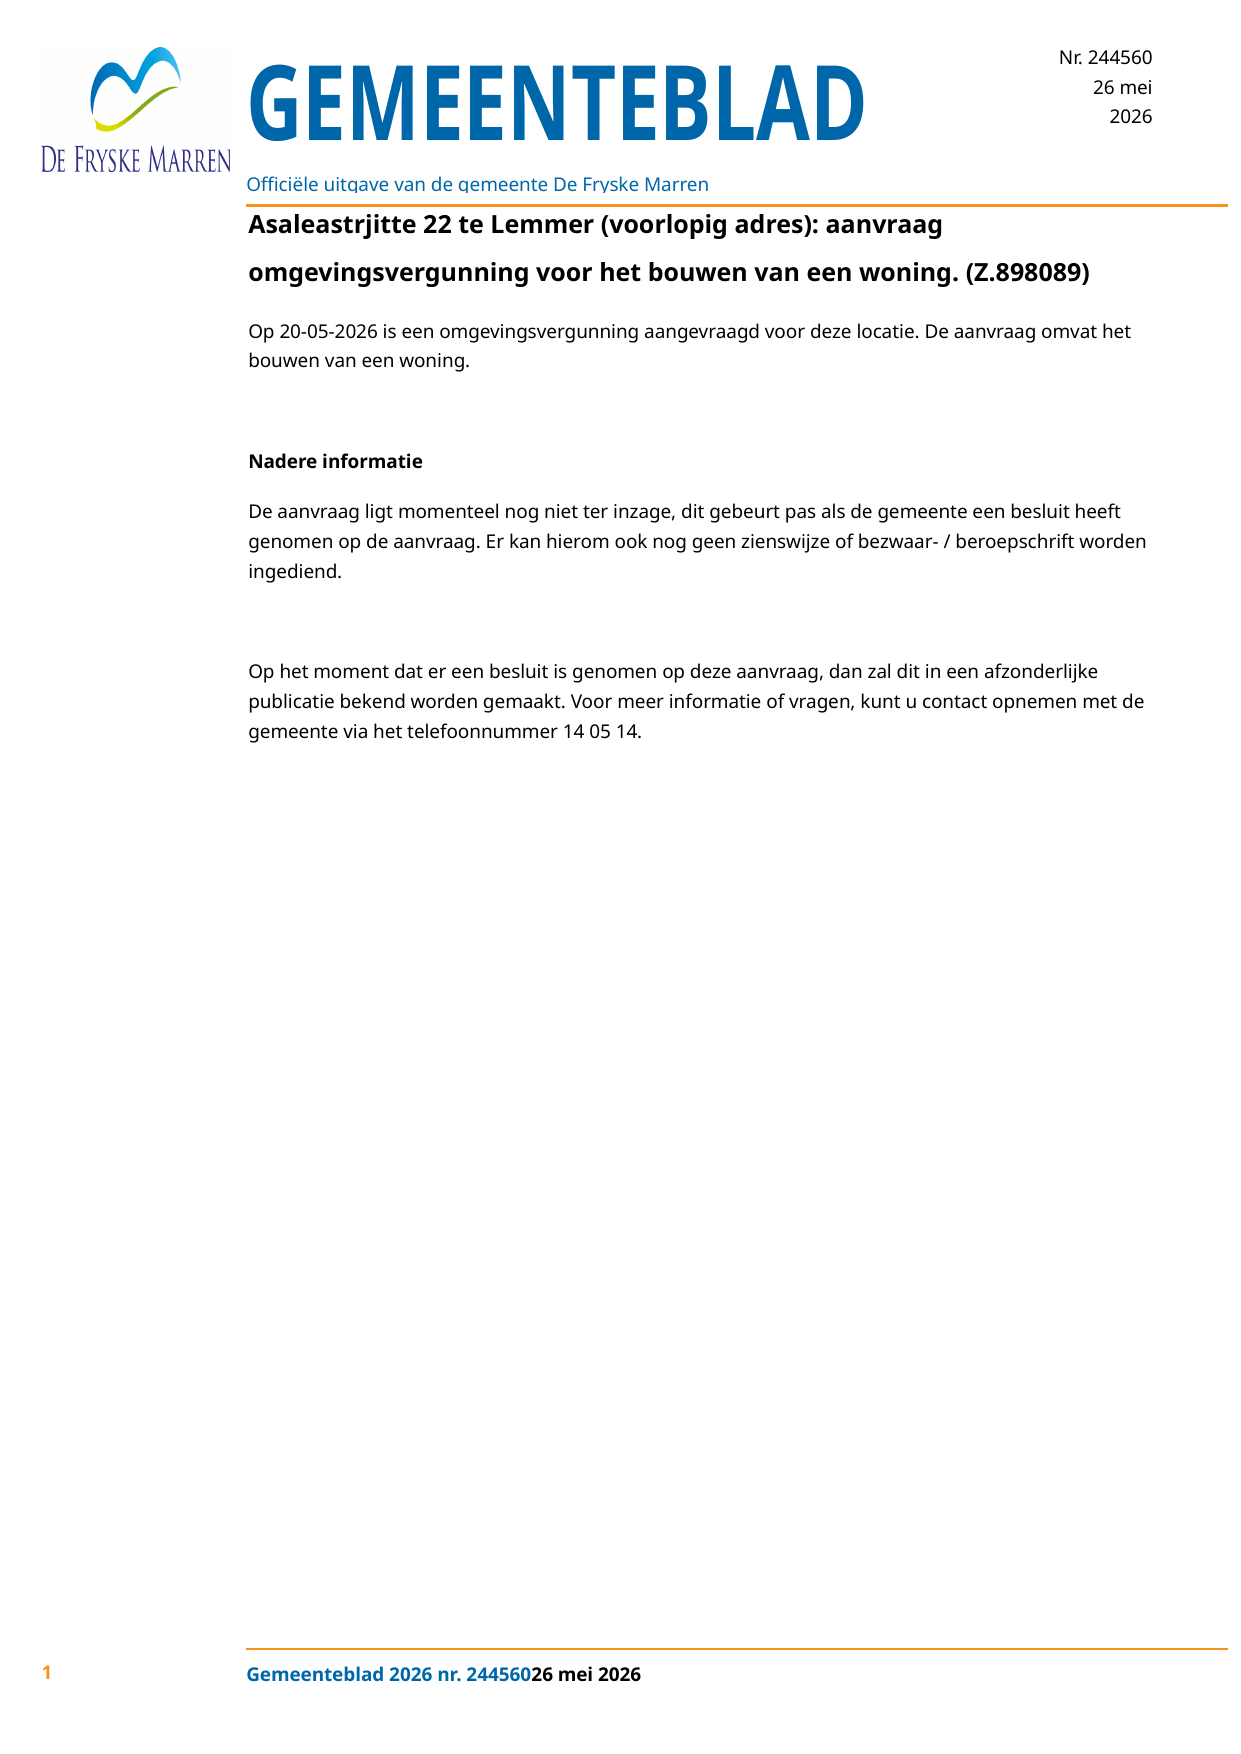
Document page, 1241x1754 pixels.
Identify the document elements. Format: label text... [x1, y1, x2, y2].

text Nadere informatie [248, 448, 1152, 474]
text Op het moment dat er een besluit is genomen op deze aanvraag, dan zal dit in een afzonderlijke publicatie bekend worden gemaakt. Voor meer informatie of vragen, kunt u contact opnemen met de gemeente via het telefoonnummer 14 05 14. [248, 659, 1152, 744]
text Op 20-05-2026 is een omgevingsvergunning aangevraagd voor deze locatie. De aanvraag omvat het bouwen van een woning. [248, 318, 1152, 373]
picture [41, 47, 231, 172]
text Asaleastrjitte 22 te Lemmer (voorlopig adres): aanvraag omgevingsvergunning voor het bouwen van een woning. (Z.898089) [248, 207, 1152, 288]
text De aanvraag ligt momenteel nog niet ter inzage, dit gebeurt pas als de gemeente een besluit heeft genomen op de aanvraag. Er kan hierom ook nog geen zienswijze of bezwaar- / beroepschrift worden ingediend. [248, 499, 1152, 584]
